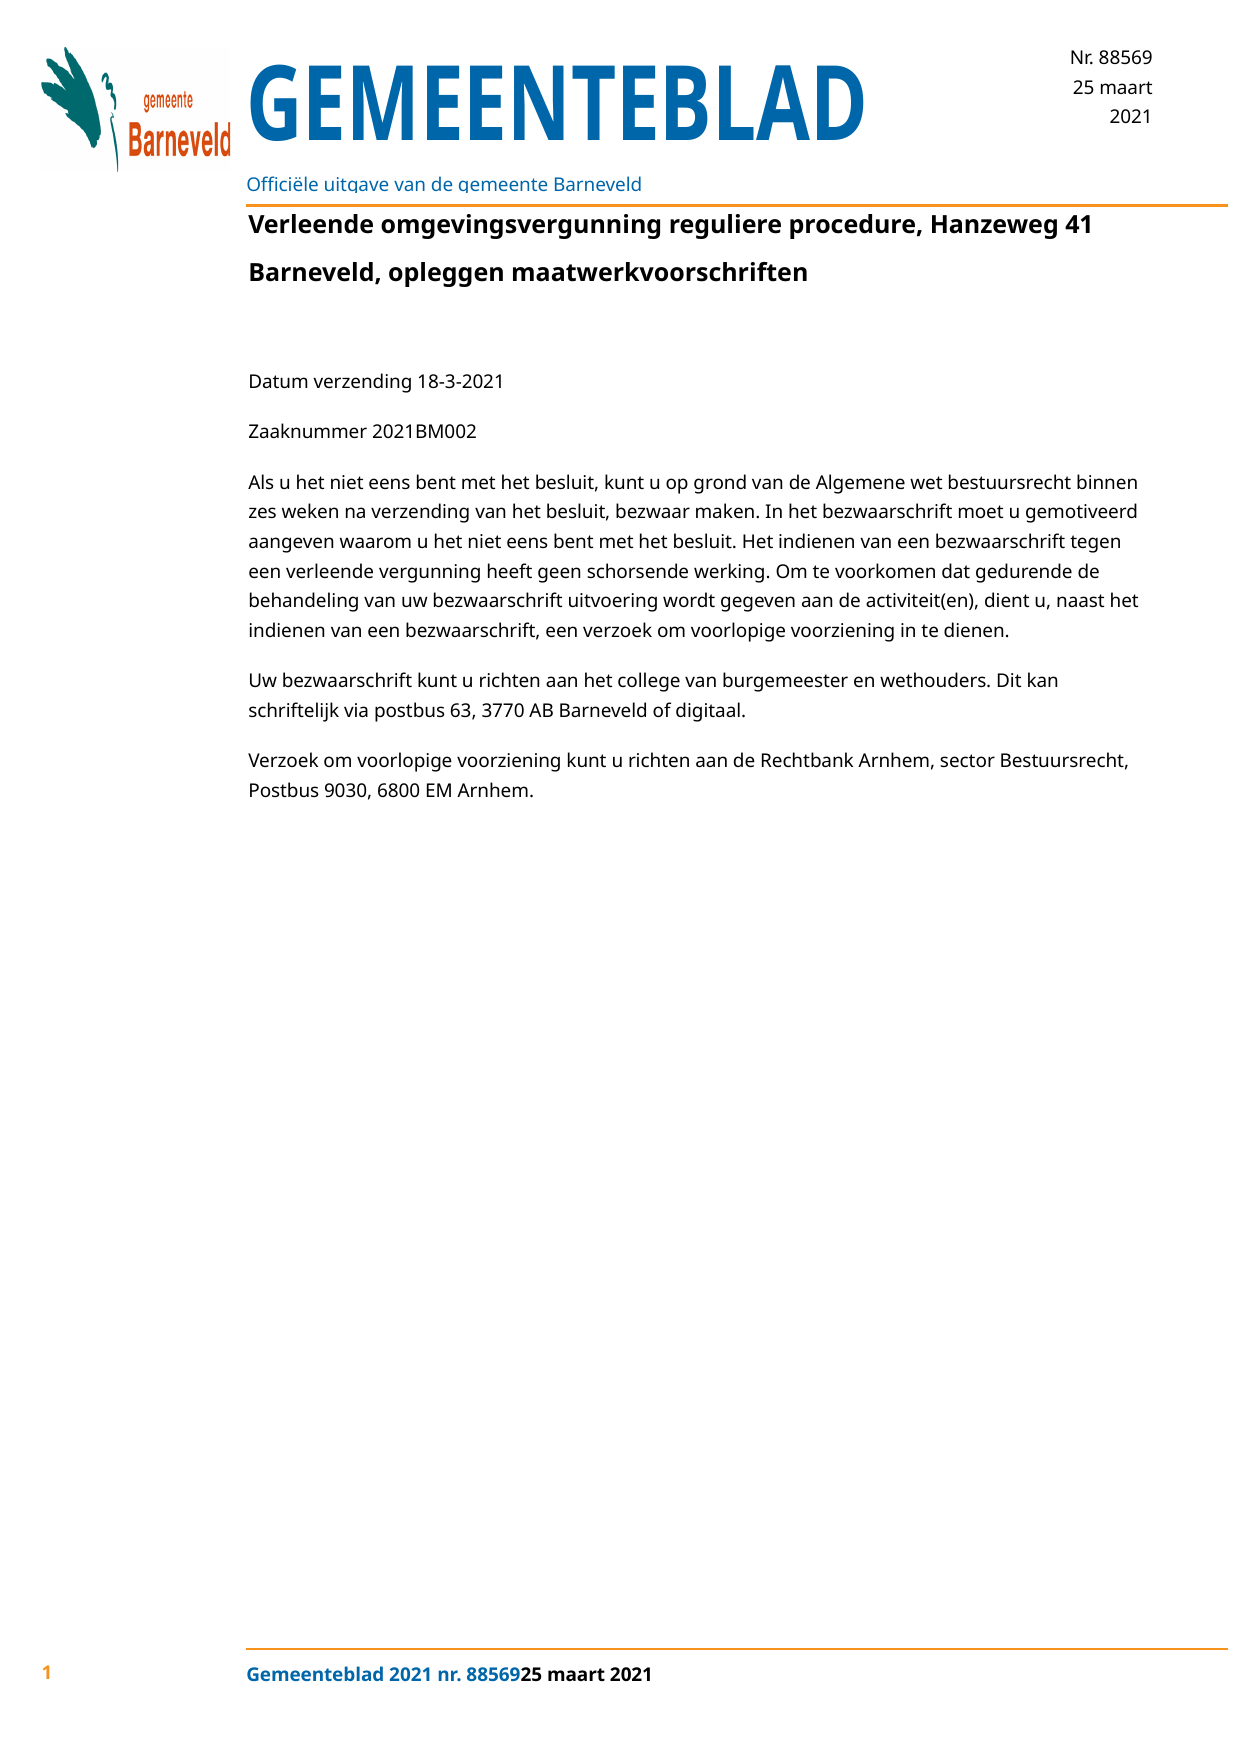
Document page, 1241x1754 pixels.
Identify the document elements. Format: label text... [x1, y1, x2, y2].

picture [41, 47, 231, 172]
text Verzoek om voorlopige voorziening kunt u richten aan de Rechtbank Arnhem, sector Bestuursrecht, Postbus 9030, 6800 EM Arnhem. [248, 747, 1152, 803]
text Uw bezwaarschrift kunt u richten aan het college van burgemeester en wethouders. Dit kan schriftelijk via postbus 63, 3770 AB Barneveld of digitaal. [248, 667, 1152, 723]
text Zaaknummer 2021BM002 [248, 419, 1152, 444]
text Als u het niet eens bent met het besluit, kunt u op grond van de Algemene wet bestuursrecht binnen zes weken na verzending van het besluit, bezwaar maken. In het bezwaarschrift moet u gemotiveerd aangeven waarom u het niet eens bent met het besluit. Het indienen van een bezwaarschrift tegen een verleende vergunning heeft geen schorsende werking. Om te voorkomen dat gedurende de behandeling van uw bezwaarschrift uitvoering wordt gegeven aan de activiteit(en), dient u, naast het indienen van een bezwaarschrift, een verzoek om voorlopige voorziening in te dienen. [248, 469, 1152, 643]
text Verleende omgevingsvergunning reguliere procedure, Hanzeweg 41 Barneveld, opleggen maatwerkvoorschriften [248, 207, 1152, 288]
text Datum verzending 18-3-2021 [248, 368, 1152, 394]
